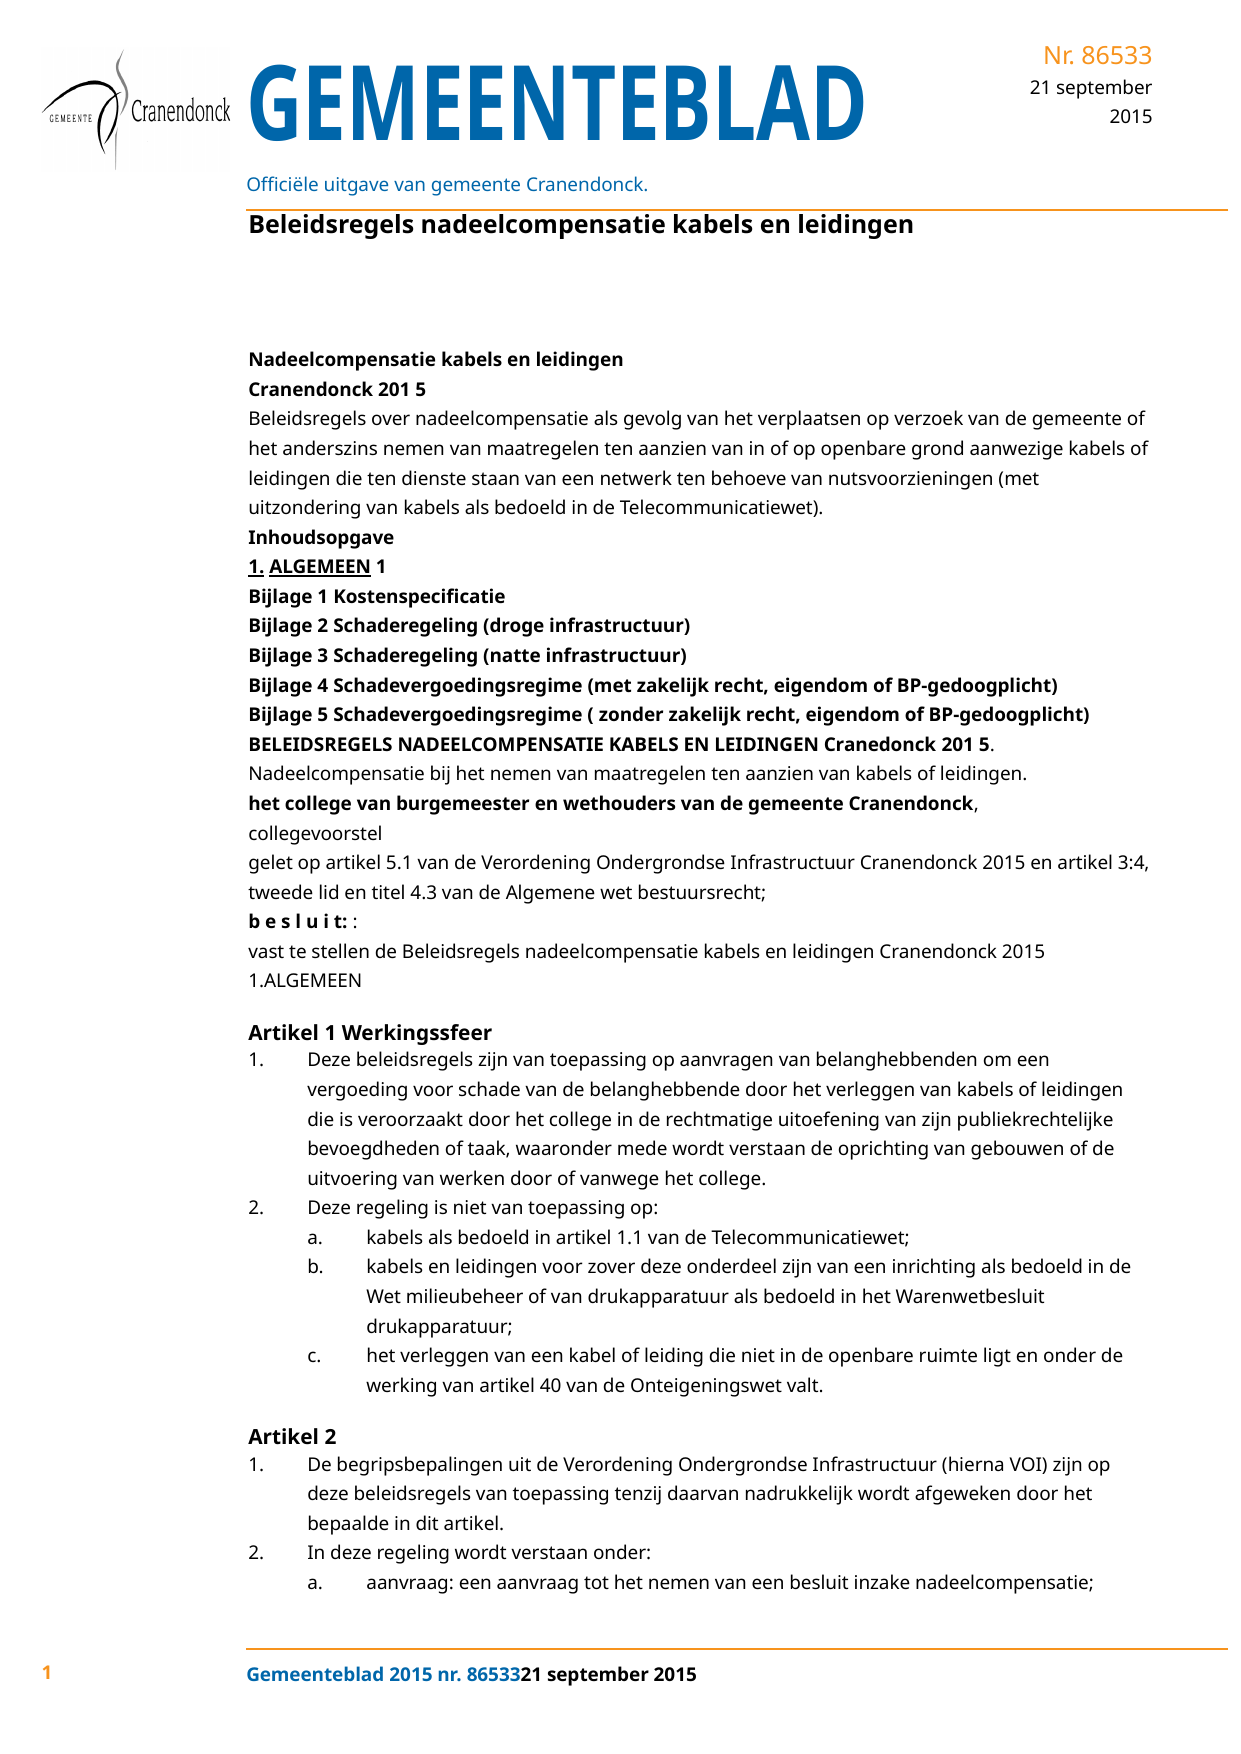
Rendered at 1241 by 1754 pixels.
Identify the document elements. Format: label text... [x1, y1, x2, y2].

text Cranendonck 201 5 [248, 376, 1152, 402]
picture [41, 47, 231, 172]
list In deze regeling wordt verstaan onder: [248, 1539, 1152, 1565]
text b e s l u i t: : [248, 908, 1152, 934]
text BELEIDSREGELS NADEELCOMPENSATIE KABELS EN LEIDINGEN Cranedonck 201 5. Nadeelcompensatie bij het nemen van maatregelen ten aanzien van kabels of leidingen. [248, 731, 1152, 786]
text Nadeelcompensatie kabels en leidingen [248, 346, 1152, 372]
text Bijlage 4 Schadevergoedingsregime (met zakelijk recht, eigendom of BP-gedoogplicht) [248, 672, 1152, 698]
text Bijlage 2 Schaderegeling (droge infrastructuur) [248, 613, 1152, 638]
text het college van burgemeester en wethouders van de gemeente Cranendonck, [248, 790, 1152, 816]
list Deze regeling is niet van toepassing op: [248, 1194, 1152, 1220]
list aanvraag: een aanvraag tot het nemen van een besluit inzake nadeelcompensatie; [307, 1569, 1152, 1595]
text vast te stellen de Beleidsregels nadeelcompensatie kabels en leidingen Cranendonck 2015 [248, 938, 1152, 964]
text 1. ALGEMEEN 1 [248, 553, 1152, 579]
text Artikel 2 [248, 1422, 1152, 1451]
list De begripsbepalingen uit de Verordening Ondergrondse Infrastructuur (hierna VOI) zijn op deze beleidsregels van toepassing tenzij daarvan nadrukkelijk wordt afgeweken door het bepaalde in dit artikel. [248, 1451, 1152, 1536]
list het verleggen van een kabel of leiding die niet in de openbare ruimte ligt en onder de werking van artikel 40 van de Onteigeningswet valt. [307, 1342, 1152, 1398]
text Bijlage 3 Schaderegeling (natte infrastructuur) [248, 642, 1152, 668]
text Beleidsregels nadeelcompensatie kabels en leidingen [248, 211, 1152, 241]
list Deze beleidsregels zijn van toepassing op aanvragen van belanghebbenden om een vergoeding voor schade van de belanghebbende door het verleggen van kabels of leidingen die is veroorzaakt door het college in de rechtmatige uitoefening van zijn publiekrechtelijke bevoegdheden of taak, waaronder mede wordt verstaan de oprichting van gebouwen of de uitvoering van werken door of vanwege het college. [248, 1047, 1152, 1191]
text collegevoorstel [248, 820, 1152, 846]
text Artikel 1 Werkingssfeer [248, 1018, 1152, 1047]
list kabels als bedoeld in artikel 1.1 van de Telecommunicatiewet; [307, 1224, 1152, 1250]
text gelet op artikel 5.1 van de Verordening Ondergrondse Infrastructuur Cranendonck 2015 en artikel 3:4, tweede lid en titel 4.3 van de Algemene wet bestuursrecht; [248, 849, 1152, 905]
list kabels en leidingen voor zover deze onderdeel zijn van een inrichting als bedoeld in de Wet milieubeheer of van drukapparatuur als bedoeld in het Warenwetbesluit drukapparatuur; [307, 1254, 1152, 1338]
text Bijlage 5 Schadevergoedingsregime ( zonder zakelijk recht, eigendom of BP-gedoogplicht) [248, 701, 1152, 727]
text Bijlage 1 Kostenspecificatie [248, 583, 1152, 609]
text Inhoudsopgave [248, 524, 1152, 550]
text 1.ALGEMEEN [248, 968, 1152, 993]
text Beleidsregels over nadeelcompensatie als gevolg van het verplaatsen op verzoek van de gemeente of het anderszins nemen van maatregelen ten aanzien van in of op openbare grond aanwezige kabels of leidingen die ten dienste staan van een netwerk ten behoeve van nutsvoorzieningen (met uitzondering van kabels als bedoeld in de Telecommunicatiewet). [248, 406, 1152, 520]
